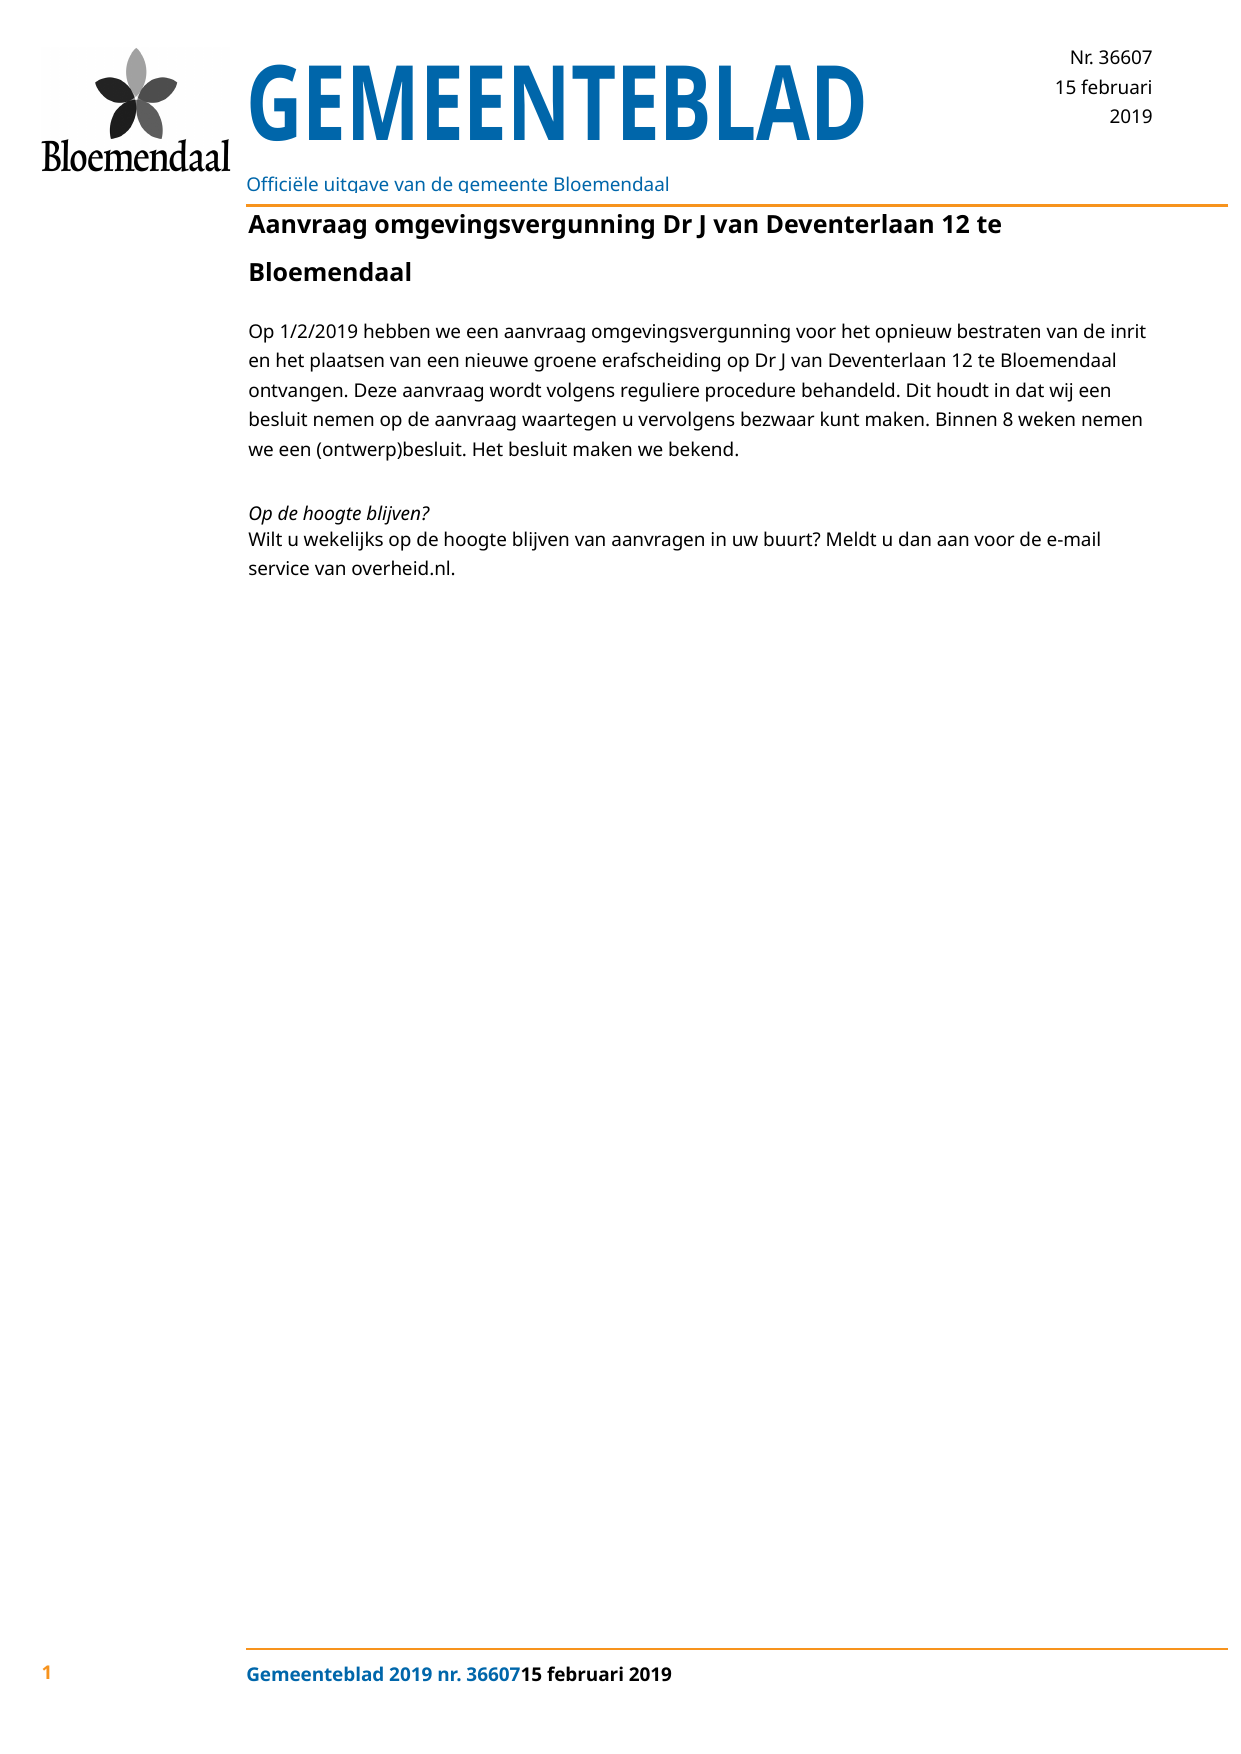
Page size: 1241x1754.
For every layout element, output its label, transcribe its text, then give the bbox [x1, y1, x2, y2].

text Op de hoogte blijven? [248, 500, 1152, 526]
text Wilt u wekelijks op de hoogte blijven van aanvragen in uw buurt? Meldt u dan aan voor de e-mail service van overheid.nl. [248, 526, 1152, 581]
text Op 1/2/2019 hebben we een aanvraag omgevingsvergunning voor het opnieuw bestraten van de inrit en het plaatsen van een nieuwe groene erafscheiding op Dr J van Deventerlaan 12 te Bloemendaal ontvangen. Deze aanvraag wordt volgens reguliere procedure behandeld. Dit houdt in dat wij een besluit nemen op de aanvraag waartegen u vervolgens bezwaar kunt maken. Binnen 8 weken nemen we een (ontwerp)besluit. Het besluit maken we bekend. [248, 318, 1152, 462]
text Aanvraag omgevingsvergunning Dr J van Deventerlaan 12 te Bloemendaal [248, 207, 1152, 288]
picture [41, 47, 231, 172]
